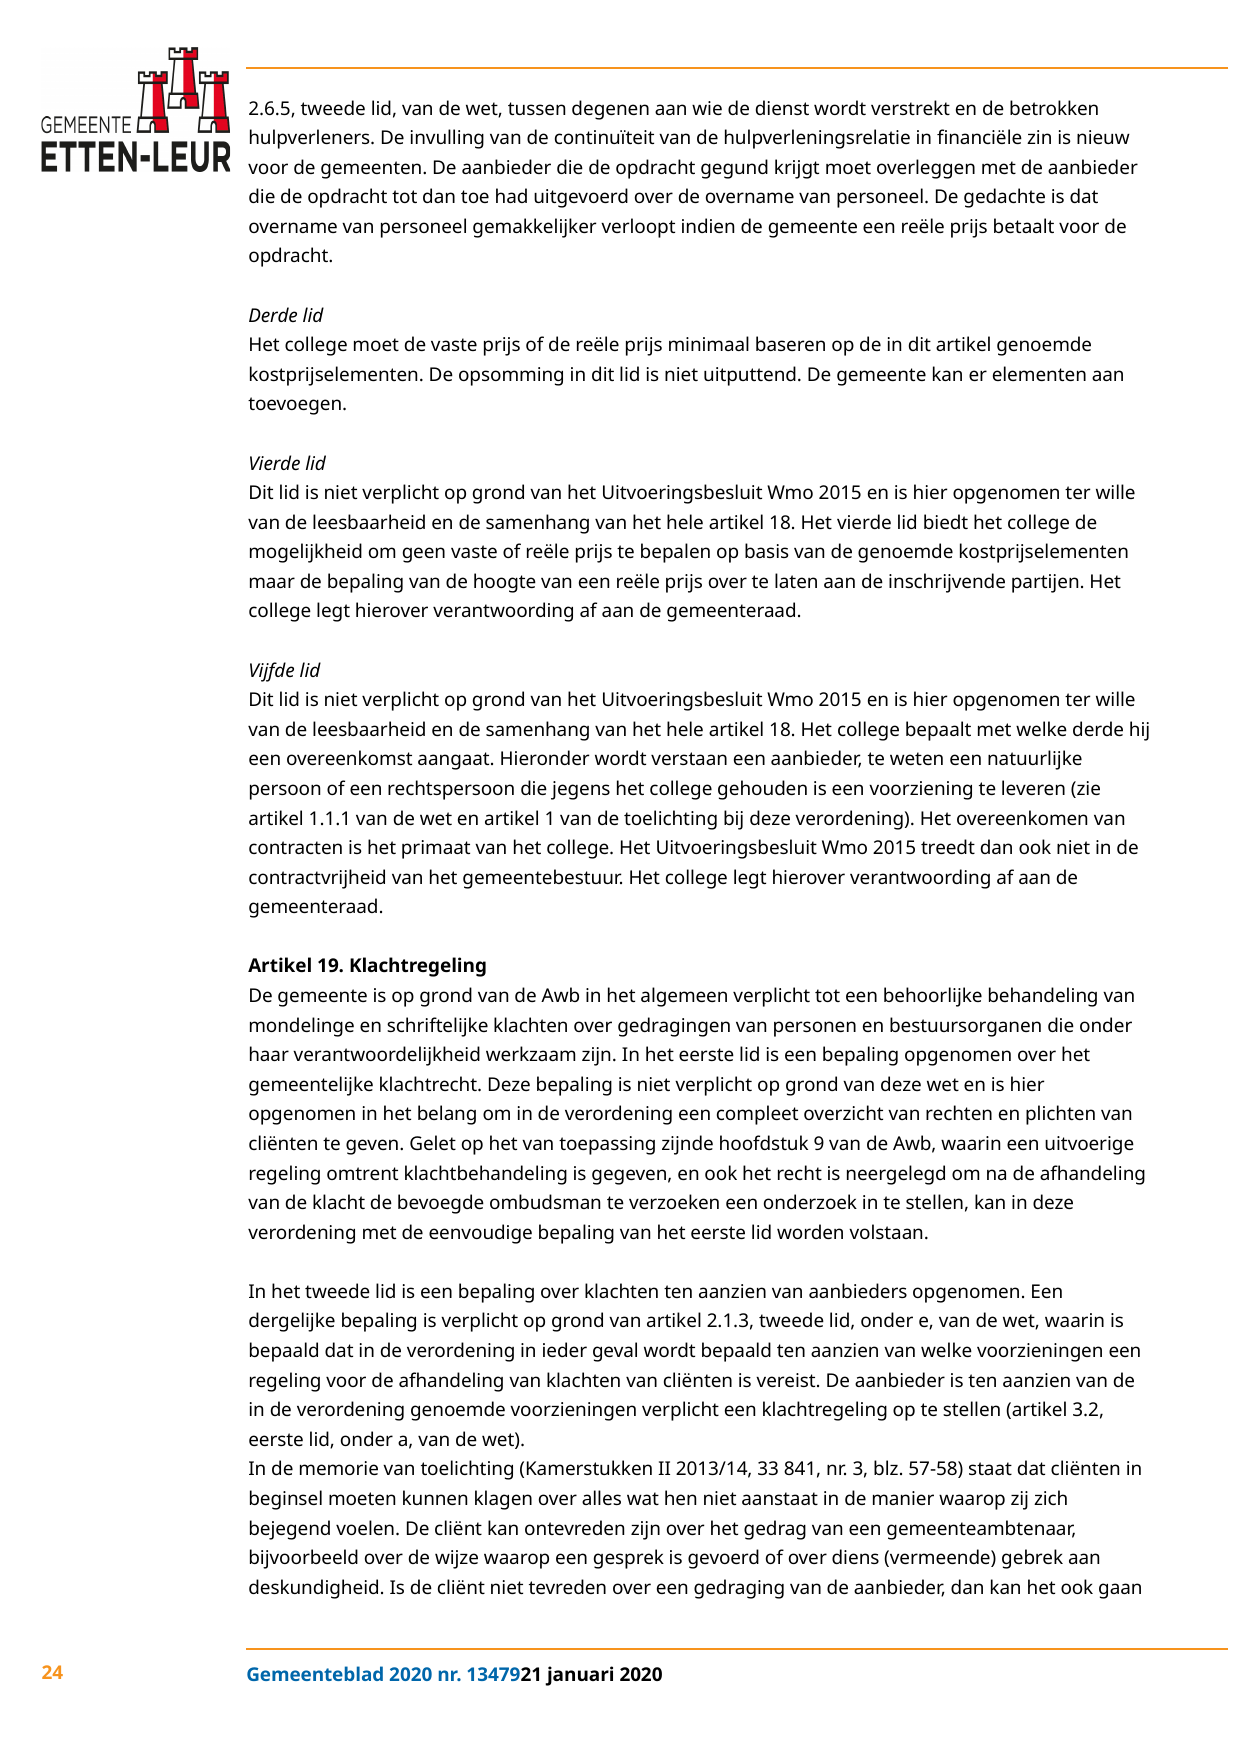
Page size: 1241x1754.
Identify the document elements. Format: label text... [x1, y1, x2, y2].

text Vierde lid [248, 450, 1152, 476]
text 2.6.5, tweede lid, van de wet, tussen degenen aan wie de dienst wordt verstrekt en de betrokken hulpverleners. De invulling van de continuïteit van de hulpverleningsrelatie in financiële zin is nieuw voor de gemeenten. De aanbieder die de opdracht gegund krijgt moet overleggen met de aanbieder die de opdracht tot dan toe had uitgevoerd over de overname van personeel. De gedachte is dat overname van personeel gemakkelijker verloopt indien de gemeente een reële prijs betaalt voor de opdracht. [248, 95, 1152, 268]
text Dit lid is niet verplicht op grond van het Uitvoeringsbesluit Wmo 2015 en is hier opgenomen ter wille van de leesbaarheid en de samenhang van het hele artikel 18. Het vierde lid biedt het college de mogelijkheid om geen vaste of reële prijs te bepalen op basis van de genoemde kostprijselementen maar de bepaling van de hoogte van een reële prijs over te laten aan de inschrijvende partijen. Het college legt hierover verantwoording af aan de gemeenteraad. [248, 479, 1152, 623]
text Dit lid is niet verplicht op grond van het Uitvoeringsbesluit Wmo 2015 en is hier opgenomen ter wille van de leesbaarheid en de samenhang van het hele artikel 18. Het college bepaalt met welke derde hij een overeenkomst aangaat. Hieronder wordt verstaan een aanbieder, te weten een natuurlijke persoon of een rechtspersoon die jegens het college gehouden is een voorziening te leveren (zie artikel 1.1.1 van de wet en artikel 1 van de toelichting bij deze verordening). Het overeenkomen van contracten is het primaat van het college. Het Uitvoeringsbesluit Wmo 2015 treedt dan ook niet in de contractvrijheid van het gemeentebestuur. Het college legt hierover verantwoording af aan de gemeenteraad. [248, 686, 1152, 919]
text Artikel 19. Klachtregeling [248, 953, 1152, 978]
text Vijfde lid [248, 657, 1152, 683]
text In de memorie van toelichting (Kamerstukken II 2013/14, 33 841, nr. 3, blz. 57-58) staat dat cliënten in beginsel moeten kunnen klagen over alles wat hen niet aanstaat in de manier waarop zij zich bejegend voelen. De cliënt kan ontevreden zijn over het gedrag van een gemeenteambtenaar, bijvoorbeeld over de wijze waarop een gesprek is gevoerd of over diens (vermeende) gebrek aan deskundigheid. Is de cliënt niet tevreden over een gedraging van de aanbieder, dan kan het ook gaan [248, 1456, 1152, 1600]
text Het college moet de vaste prijs of de reële prijs minimaal baseren op de in dit artikel genoemde kostprijselementen. De opsomming in dit lid is niet uitputtend. De gemeente kan er elementen aan toevoegen. [248, 331, 1152, 416]
picture [41, 47, 231, 172]
text In het tweede lid is een bepaling over klachten ten aanzien van aanbieders opgenomen. Een dergelijke bepaling is verplicht op grond van artikel 2.1.3, tweede lid, onder e, van de wet, waarin is bepaald dat in de verordening in ieder geval wordt bepaald ten aanzien van welke voorzieningen een regeling voor de afhandeling van klachten van cliënten is vereist. De aanbieder is ten aanzien van de in de verordening genoemde voorzieningen verplicht een klachtregeling op te stellen (artikel 3.2, eerste lid, onder a, van de wet). [248, 1278, 1152, 1452]
text De gemeente is op grond van de Awb in het algemeen verplicht tot een behoorlijke behandeling van mondelinge en schriftelijke klachten over gedragingen van personen en bestuursorganen die onder haar verantwoordelijkheid werkzaam zijn. In het eerste lid is een bepaling opgenomen over het gemeentelijke klachtrecht. Deze bepaling is niet verplicht op grond van deze wet en is hier opgenomen in het belang om in de verordening een compleet overzicht van rechten en plichten van cliënten te geven. Gelet op het van toepassing zijnde hoofdstuk 9 van de Awb, waarin een uitvoerige regeling omtrent klachtbehandeling is gegeven, en ook het recht is neergelegd om na de afhandeling van de klacht de bevoegde ombudsman te verzoeken een onderzoek in te stellen, kan in deze verordening met de eenvoudige bepaling van het eerste lid worden volstaan. [248, 982, 1152, 1245]
text Derde lid [248, 302, 1152, 328]
